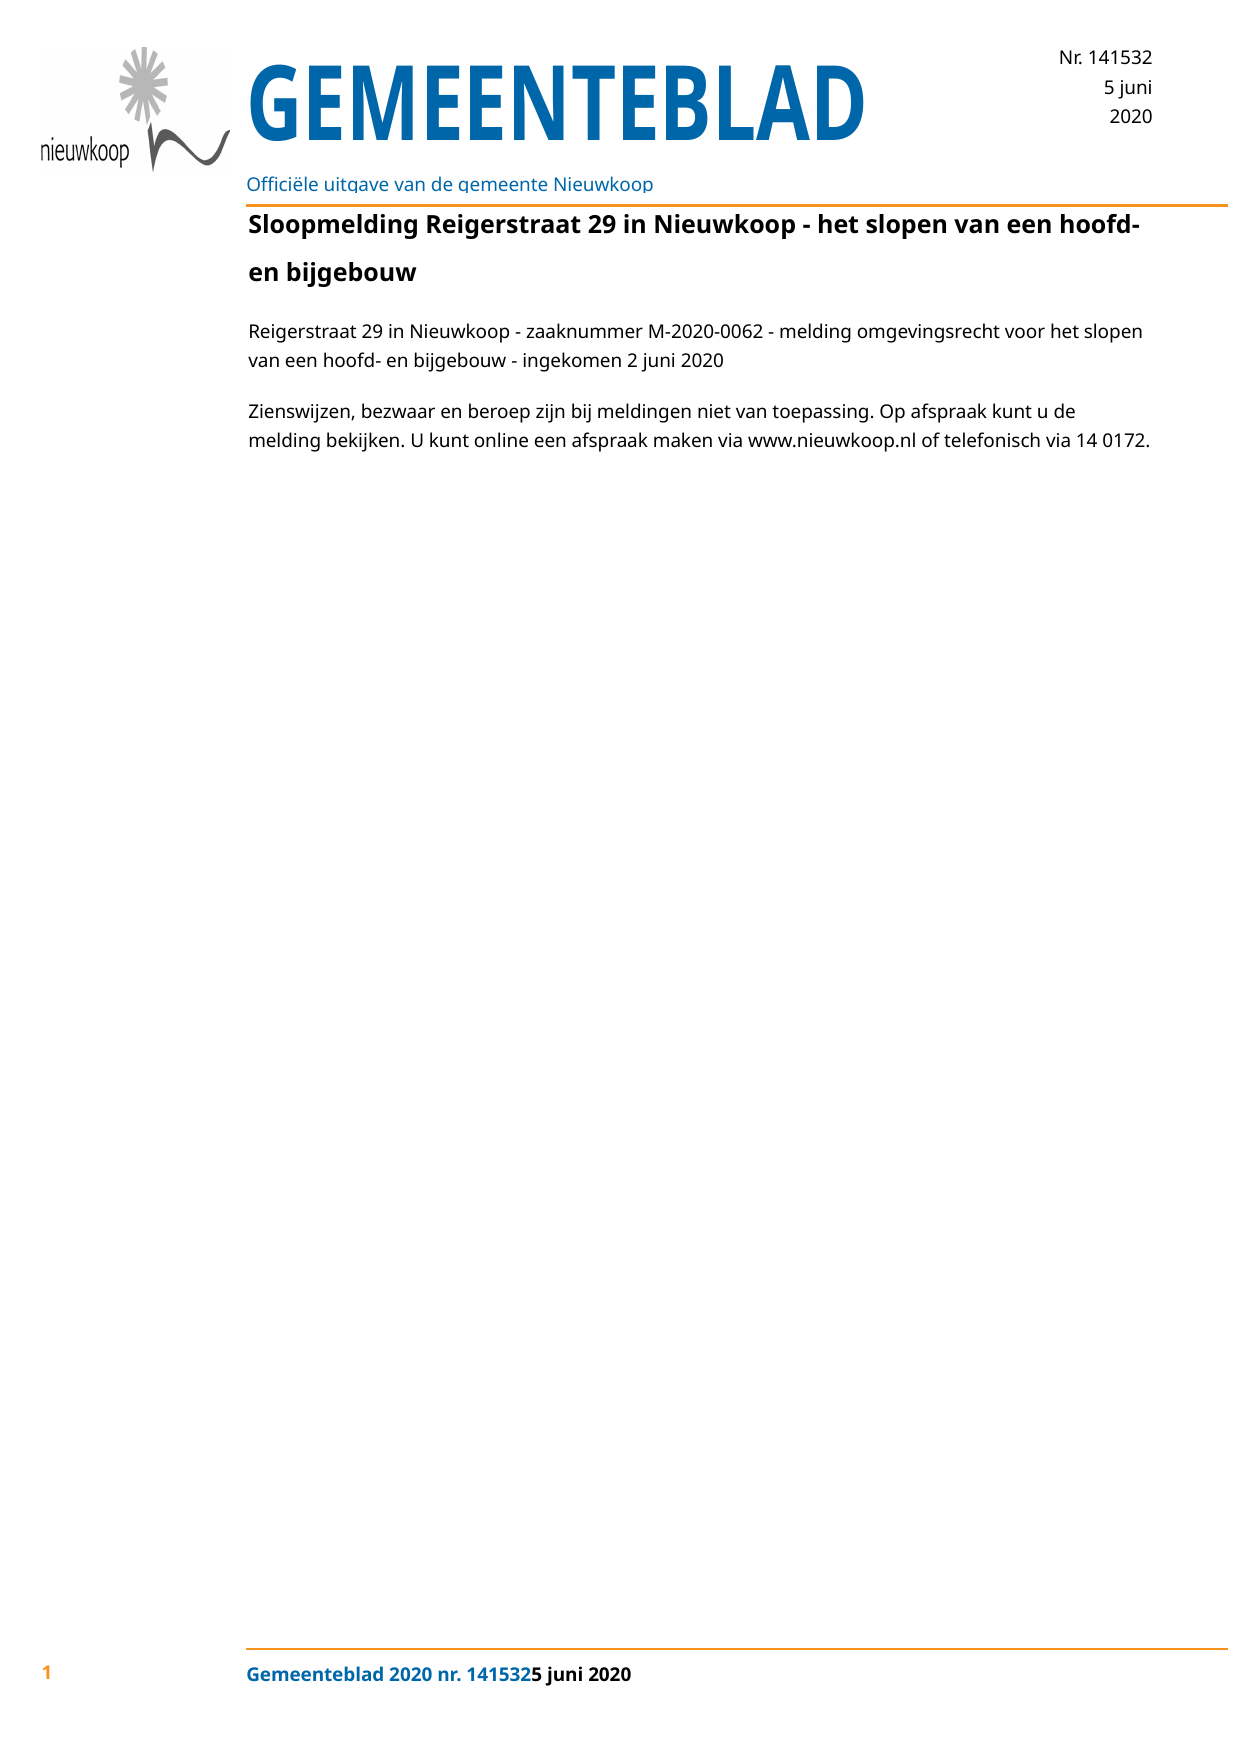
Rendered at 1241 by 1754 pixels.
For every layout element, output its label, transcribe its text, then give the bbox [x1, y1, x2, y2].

picture [41, 47, 231, 172]
text Reigerstraat 29 in Nieuwkoop - zaaknummer M-2020-0062 - melding omgevingsrecht voor het slopen van een hoofd- en bijgebouw - ingekomen 2 juni 2020 [248, 318, 1152, 373]
text Zienswijzen, bezwaar en beroep zijn bij meldingen niet van toepassing. Op afspraak kunt u de melding bekijken. U kunt online een afspraak maken via www.nieuwkoop.nl of telefonisch via 14 0172. [248, 398, 1152, 453]
text Sloopmelding Reigerstraat 29 in Nieuwkoop - het slopen van een hoofd- en bijgebouw [248, 207, 1152, 288]
